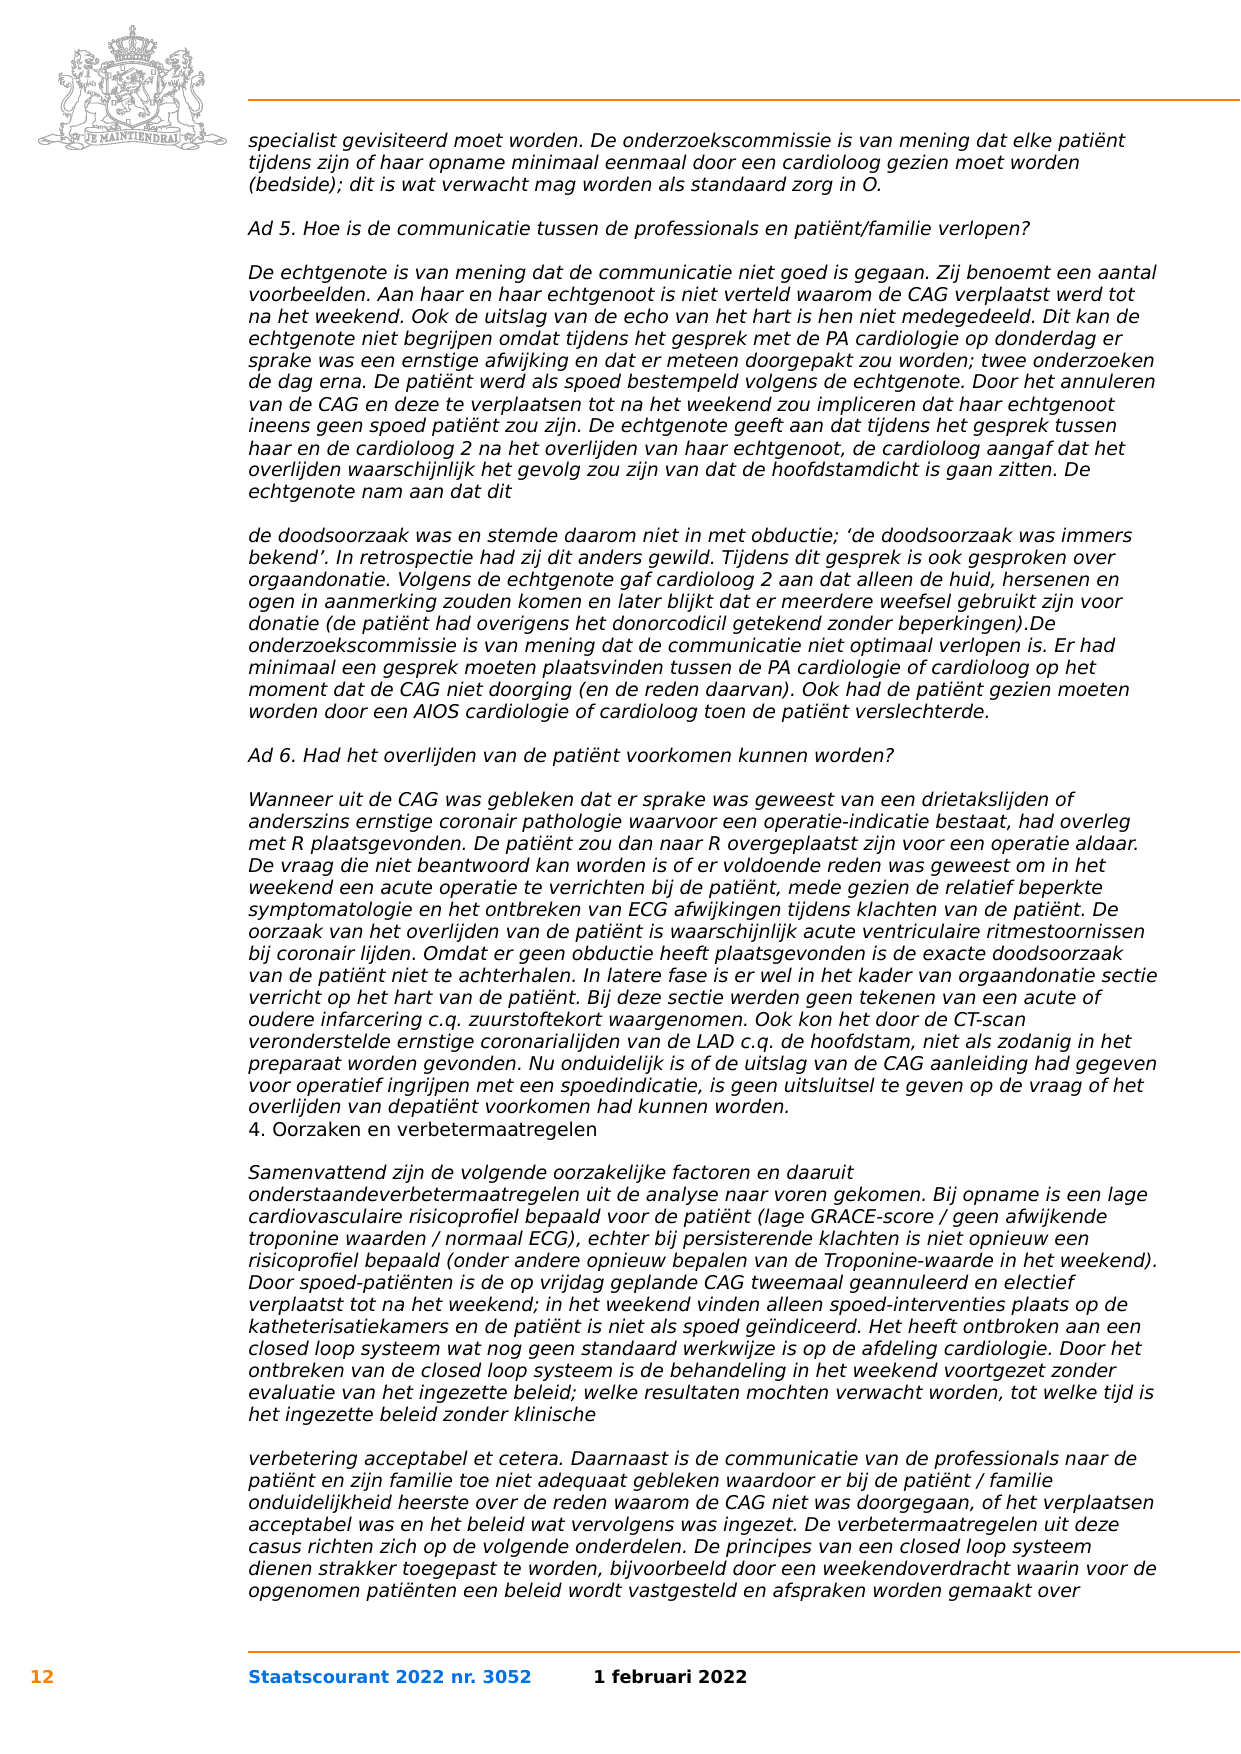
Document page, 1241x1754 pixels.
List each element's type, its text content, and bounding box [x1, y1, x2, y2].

text Ad 6. Had het overlijden van de patiënt voorkomen kunnen worden? [248, 745, 1163, 767]
text de doodsoorzaak was en stemde daarom niet in met obductie; ‘de doodsoorzaak was immers bekend’. In retrospectie had zij dit anders gewild. Tijdens dit gesprek is ook gesproken over orgaandonatie. Volgens de echtgenote gaf cardioloog 2 aan dat alleen de huid, hersenen en ogen in aanmerking zouden komen en later blijkt dat er meerdere weefsel gebruikt zijn voor donatie (de patiënt had overigens het donorcodicil getekend zonder beperkingen).De onderzoekscommissie is van mening dat de communicatie niet optimaal verlopen is. Er had minimaal een gesprek moeten plaatsvinden tussen de PA cardiologie of cardioloog op het moment dat de CAG niet doorging (en de reden daarvan). Ook had de patiënt gezien moeten worden door een AIOS cardiologie of cardioloog toen de patiënt verslechterde. [248, 525, 1163, 723]
text verbetering acceptabel et cetera. Daarnaast is de communicatie van de professionals naar de patiënt en zijn familie toe niet adequaat gebleken waardoor er bij de patiënt / familie onduidelijkheid heerste over de reden waarom de CAG niet was doorgegaan, of het verplaatsen acceptabel was en het beleid wat vervolgens was ingezet. De verbetermaatregelen uit deze casus richten zich op de volgende onderdelen. De principes van een closed loop systeem dienen strakker toegepast te worden, bijvoorbeeld door een weekendoverdracht waarin voor de opgenomen patiënten een beleid wordt vastgesteld en afspraken worden gemaakt over [248, 1448, 1163, 1602]
text Samenvattend zijn de volgende oorzakelijke factoren en daaruit onderstaandeverbetermaatregelen uit de analyse naar voren gekomen. Bij opname is een lage cardiovasculaire risicoprofiel bepaald voor de patiënt (lage GRACE-score / geen afwijkende troponine waarden / normaal ECG), echter bij persisterende klachten is niet opnieuw een risicoprofiel bepaald (onder andere opnieuw bepalen van de Troponine-waarde in het weekend). Door spoed-patiënten is de op vrijdag geplande CAG tweemaal geannuleerd en electief verplaatst tot na het weekend; in het weekend vinden alleen spoed-interventies plaats op de katheterisatiekamers en de patiënt is niet als spoed geïndiceerd. Het heeft ontbroken aan een closed loop systeem wat nog geen standaard werkwijze is op de afdeling cardiologie. Door het ontbreken van de closed loop systeem is de behandeling in het weekend voortgezet zonder evaluatie van het ingezette beleid; welke resultaten mochten verwacht worden, tot welke tijd is het ingezette beleid zonder klinische [248, 1162, 1163, 1426]
text Ad 5. Hoe is de communicatie tussen de professionals en patiënt/familie verlopen? [248, 218, 1163, 240]
text 4. Oorzaken en verbetermaatregelen [248, 1118, 1163, 1140]
text Wanneer uit de CAG was gebleken dat er sprake was geweest van een drietakslijden of anderszins ernstige coronair pathologie waarvoor een operatie-indicatie bestaat, had overleg met R plaatsgevonden. De patiënt zou dan naar R overgeplaatst zijn voor een operatie aldaar. De vraag die niet beantwoord kan worden is of er voldoende reden was geweest om in het weekend een acute operatie te verrichten bij de patiënt, mede gezien de relatief beperkte symptomatologie en het ontbreken van ECG afwijkingen tijdens klachten van de patiënt. De oorzaak van het overlijden van de patiënt is waarschijnlijk acute ventriculaire ritmestoornissen bij coronair lijden. Omdat er geen obductie heeft plaatsgevonden is de exacte doodsoorzaak van de patiënt niet te achterhalen. In latere fase is er wel in het kader van orgaandonatie sectie verricht op het hart van de patiënt. Bij deze sectie werden geen tekenen van een acute of oudere infarcering c.q. zuurstoftekort waargenomen. Ook kon het door de CT-scan veronderstelde ernstige coronarialijden van de LAD c.q. de hoofdstam, niet als zodanig in het preparaat worden gevonden. Nu onduidelijk is of de uitslag van de CAG aanleiding had gegeven voor operatief ingrijpen met een spoedindicatie, is geen uitsluitsel te geven op de vraag of het overlijden van depatiënt voorkomen had kunnen worden. [248, 789, 1163, 1118]
picture [38, 25, 227, 150]
text De echtgenote is van mening dat de communicatie niet goed is gegaan. Zij benoemt een aantal voorbeelden. Aan haar en haar echtgenoot is niet verteld waarom de CAG verplaatst werd tot na het weekend. Ook de uitslag van de echo van het hart is hen niet medegedeeld. Dit kan de echtgenote niet begrijpen omdat tijdens het gesprek met de PA cardiologie op donderdag er sprake was een ernstige afwijking en dat er meteen doorgepakt zou worden; twee onderzoeken de dag erna. De patiënt werd als spoed bestempeld volgens de echtgenote. Door het annuleren van de CAG en deze te verplaatsen tot na het weekend zou impliceren dat haar echtgenoot ineens geen spoed patiënt zou zijn. De echtgenote geeft aan dat tijdens het gesprek tussen haar en de cardioloog 2 na het overlijden van haar echtgenoot, de cardioloog aangaf dat het overlijden waarschijnlijk het gevolg zou zijn van dat de hoofdstamdicht is gaan zitten. De echtgenote nam aan dat dit [248, 262, 1163, 503]
text specialist gevisiteerd moet worden. De onderzoekscommissie is van mening dat elke patiënt tijdens zijn of haar opname minimaal eenmaal door een cardioloog gezien moet worden (bedside); dit is wat verwacht mag worden als standaard zorg in O. [248, 130, 1163, 196]
